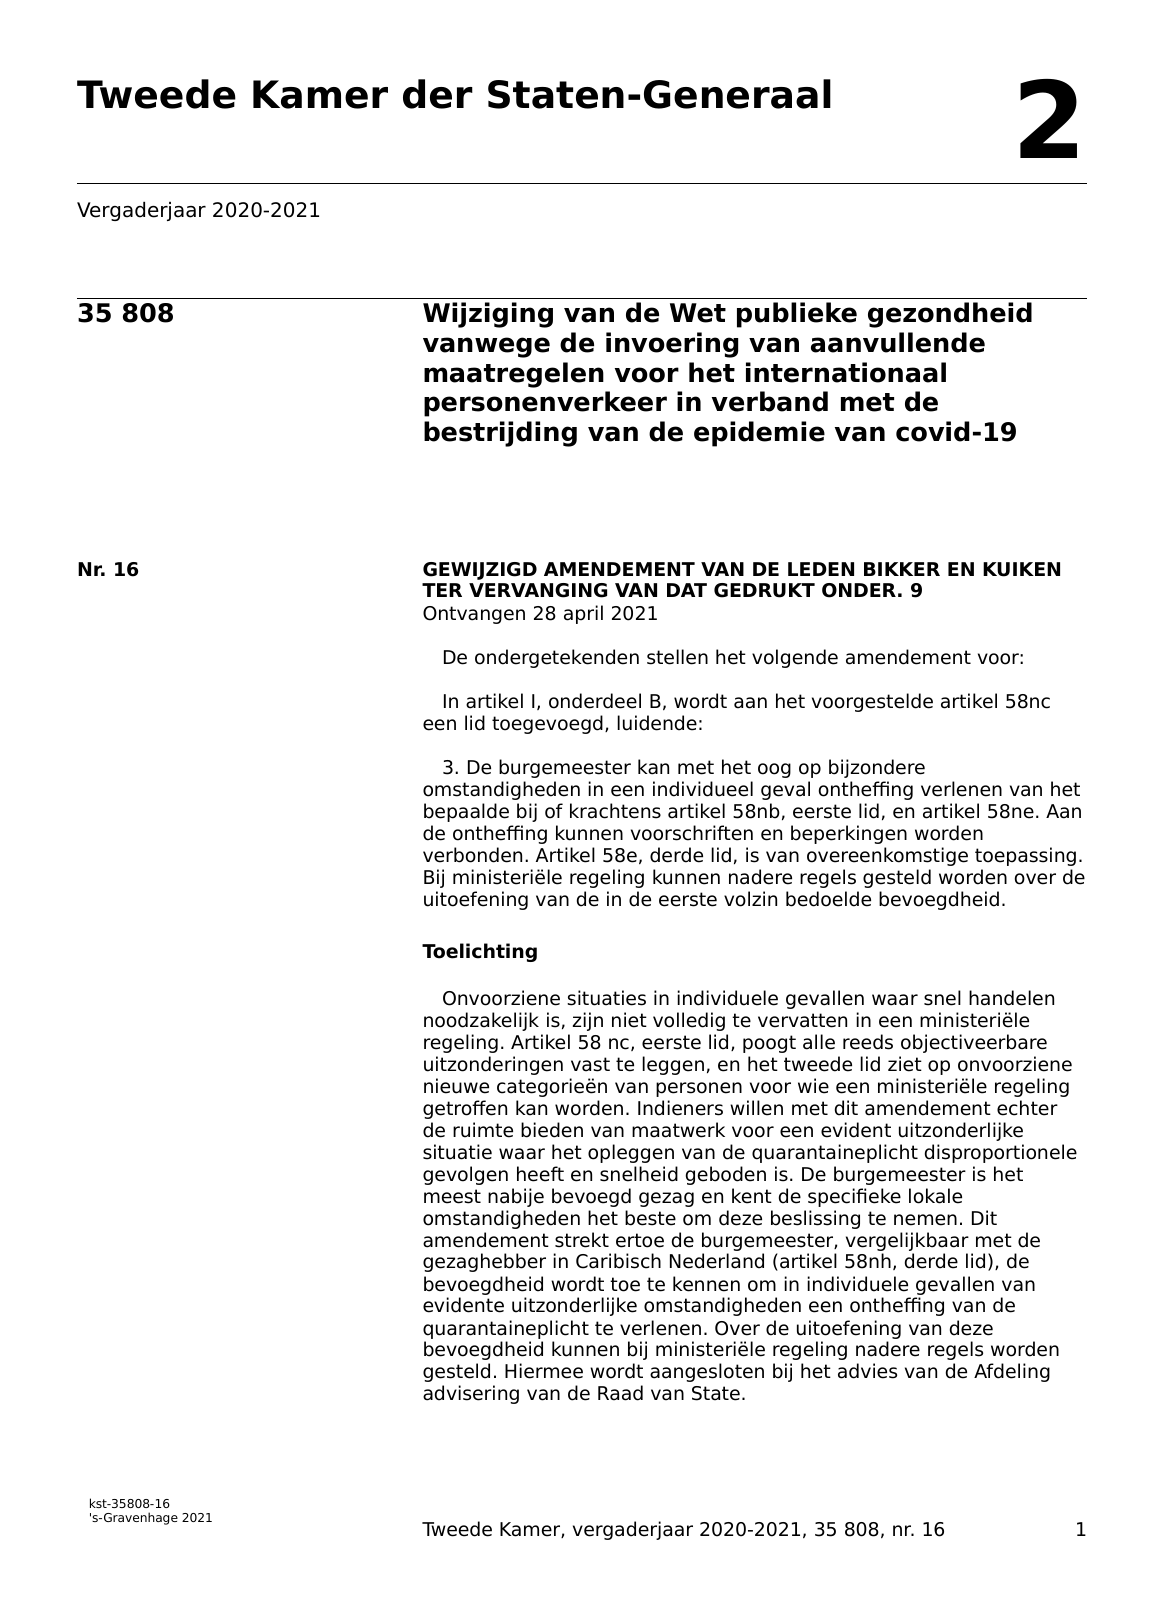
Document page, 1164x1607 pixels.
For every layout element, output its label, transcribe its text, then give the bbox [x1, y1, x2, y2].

text kst-35808-16 [88, 1497, 323, 1511]
text De ondergetekenden stellen het volgende amendement voor: [422, 647, 1087, 668]
table_cell Vergaderjaar 2020-2021 [77, 184, 1087, 298]
subtitle Toelichting [422, 941, 1087, 963]
text 's-Gravenhage 2021 [88, 1511, 323, 1525]
text In artikel I, onderdeel B, wordt aan het voorgestelde artikel 58nc een lid toegevoegd, luidende: [422, 691, 1087, 735]
text 3. De burgemeester kan met het oog op bijzondere omstandigheden in een individueel geval ontheffing verlenen van het bepaalde bij of krachtens artikel 58nb, eerste lid, en artikel 58ne. Aan de ontheffing kunnen voorschriften en beperkingen worden verbonden. Artikel 58e, derde lid, is van overeenkomstige toepassing. Bij ministeriële regeling kunnen nadere regels gesteld worden over de uitoefening van de in de eerste volzin bedoelde bevoegdheid. [422, 757, 1087, 911]
table_header Tweede Kamer der Staten-Generaal [77, 59, 886, 183]
text Onvoorziene situaties in individuele gevallen waar snel handelen noodzakelijk is, zijn niet volledig te vervatten in een ministeriële regeling. Artikel 58 nc, eerste lid, poogt alle reeds objectiveerbare uitzonderingen vast te leggen, en het tweede lid ziet op onvoorziene nieuwe categorieën van personen voor wie een ministeriële regeling getroffen kan worden. Indieners willen met dit amendement echter de ruimte bieden van maatwerk voor een evident uitzonderlijke situatie waar het opleggen van de quarantaineplicht disproportionele gevolgen heeft en snelheid geboden is. De burgemeester is het meest nabije bevoegd gezag en kent de specifieke lokale omstandigheden het beste om deze beslissing te nemen. Dit amendement strekt ertoe de burgemeester, vergelijkbaar met de gezaghebber in Caribisch Nederland (artikel 58nh, derde lid), de bevoegdheid wordt toe te kennen om in individuele gevallen van evidente uitzonderlijke omstandigheden een ontheffing van de quarantaineplicht te verlenen. Over de uitoefening van deze bevoegdheid kunnen bij ministeriële regeling nadere regels worden gesteld. Hiermee wordt aangesloten bij het advies van de Afdeling advisering van de Raad van State. [422, 988, 1087, 1405]
subtitle Nr. 16 GEWIJZIGD AMENDEMENT VAN DE LEDEN BIKKER EN KUIKEN TER VERVANGING VAN DAT GEDRUKT ONDER. 9 [77, 558, 1087, 602]
table_header 2 [886, 59, 1087, 183]
text Ontvangen 28 april 2021 [422, 602, 1087, 624]
subtitle 35 808 Wijziging van de Wet publieke gezondheid vanwege de invoering van aanvullende maatregelen voor het internationaal personenverkeer in verband met de bestrijding van de epidemie van covid-19 [77, 299, 1087, 447]
